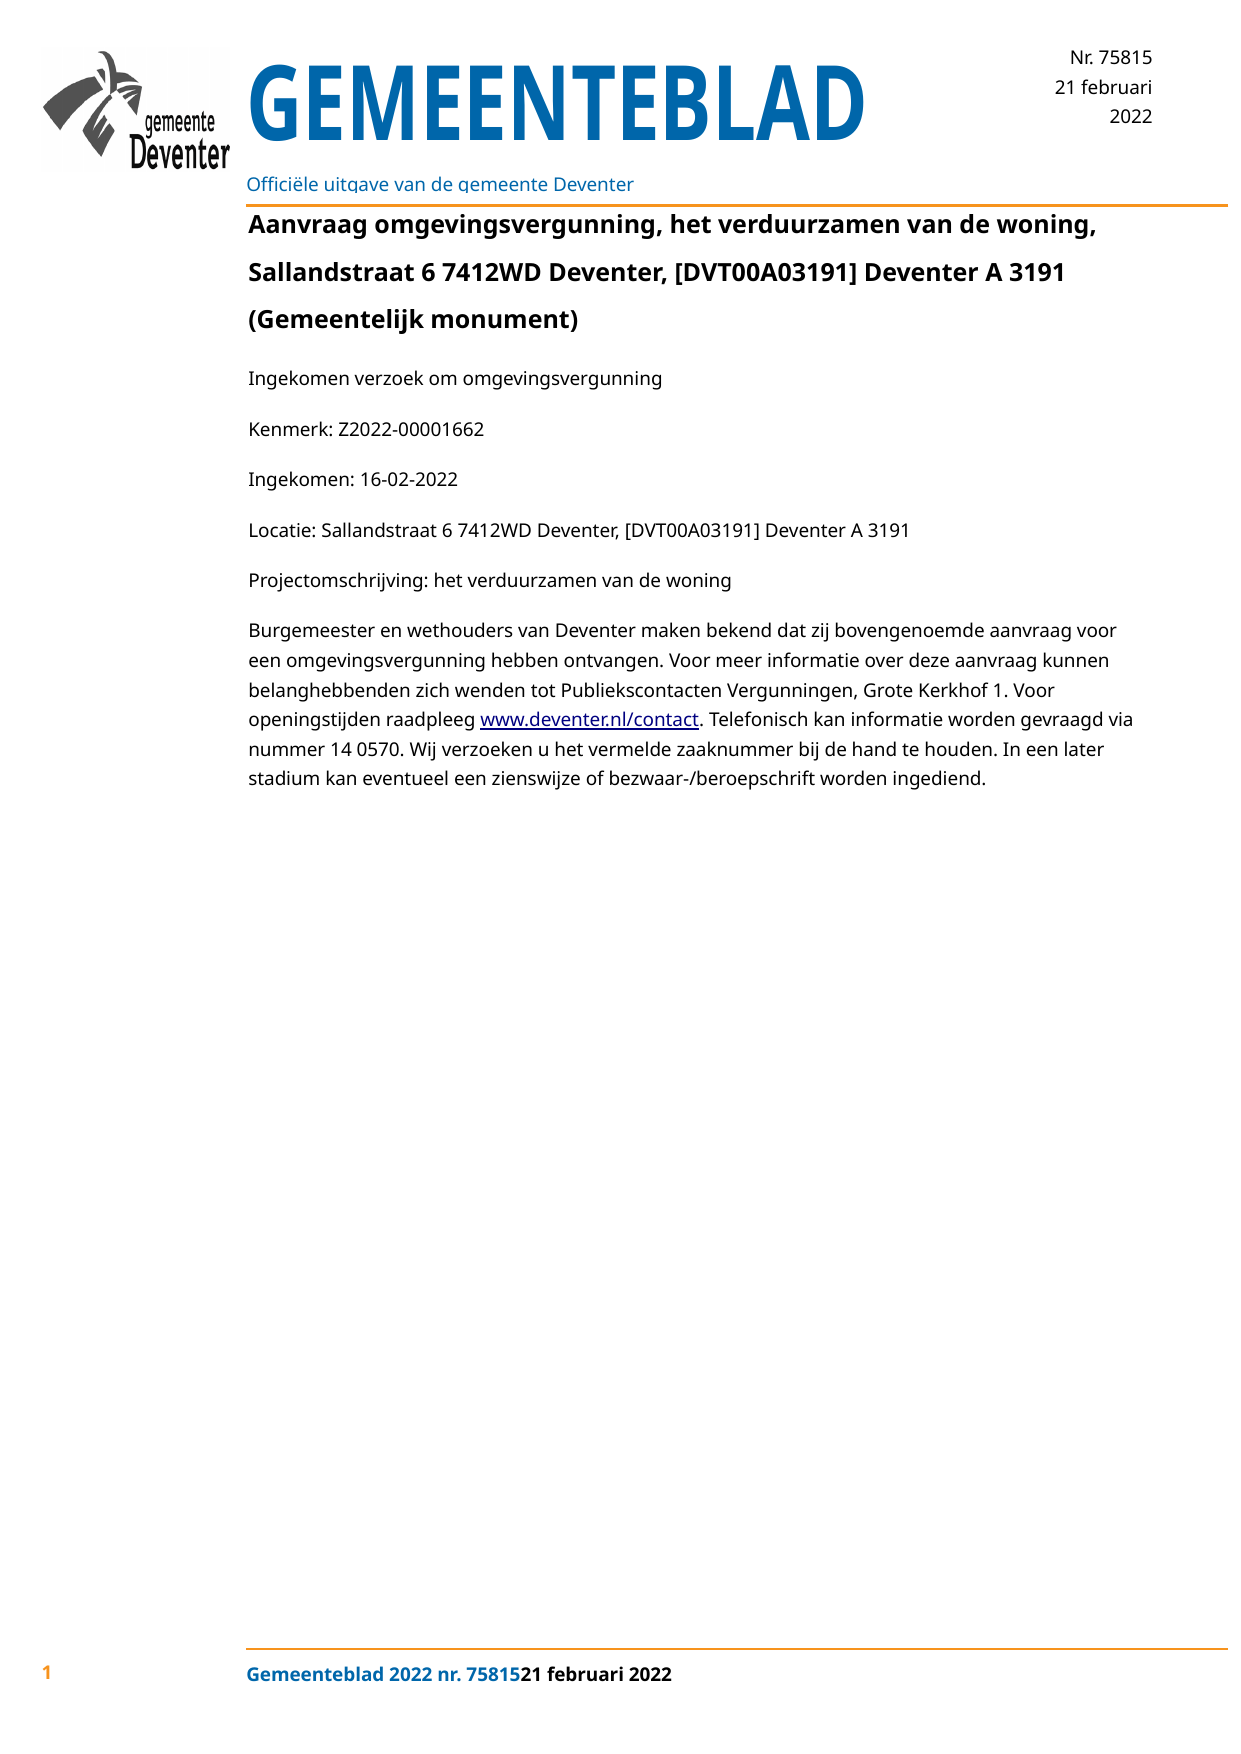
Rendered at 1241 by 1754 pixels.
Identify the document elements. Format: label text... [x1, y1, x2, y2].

text Burgemeester en wethouders van Deventer maken bekend dat zij bovengenoemde aanvraag voor een omgevingsvergunning hebben ontvangen. Voor meer informatie over deze aanvraag kunnen belanghebbenden zich wenden tot Publiekscontacten Vergunningen, Grote Kerkhof 1. Voor openingstijden raadpleeg www.deventer.nl/contact. Telefonisch kan informatie worden gevraagd via nummer 14 0570. Wij verzoeken u het vermelde zaaknummer bij de hand te houden. In een later stadium kan eventueel een zienswijze of bezwaar-/beroepschrift worden ingediend. [248, 618, 1152, 791]
text Projectomschrijving: het verduurzamen van de woning [248, 567, 1152, 593]
text Aanvraag omgevingsvergunning, het verduurzamen van de woning, Sallandstraat 6 7412WD Deventer, [DVT00A03191] Deventer A 3191 (Gemeentelijk monument) [248, 207, 1152, 336]
picture [41, 47, 231, 172]
text Ingekomen verzoek om omgevingsvergunning [248, 366, 1152, 391]
text Ingekomen: 16-02-2022 [248, 466, 1152, 492]
text Locatie: Sallandstraat 6 7412WD Deventer, [DVT00A03191] Deventer A 3191 [248, 517, 1152, 542]
text Kenmerk: Z2022-00001662 [248, 416, 1152, 442]
